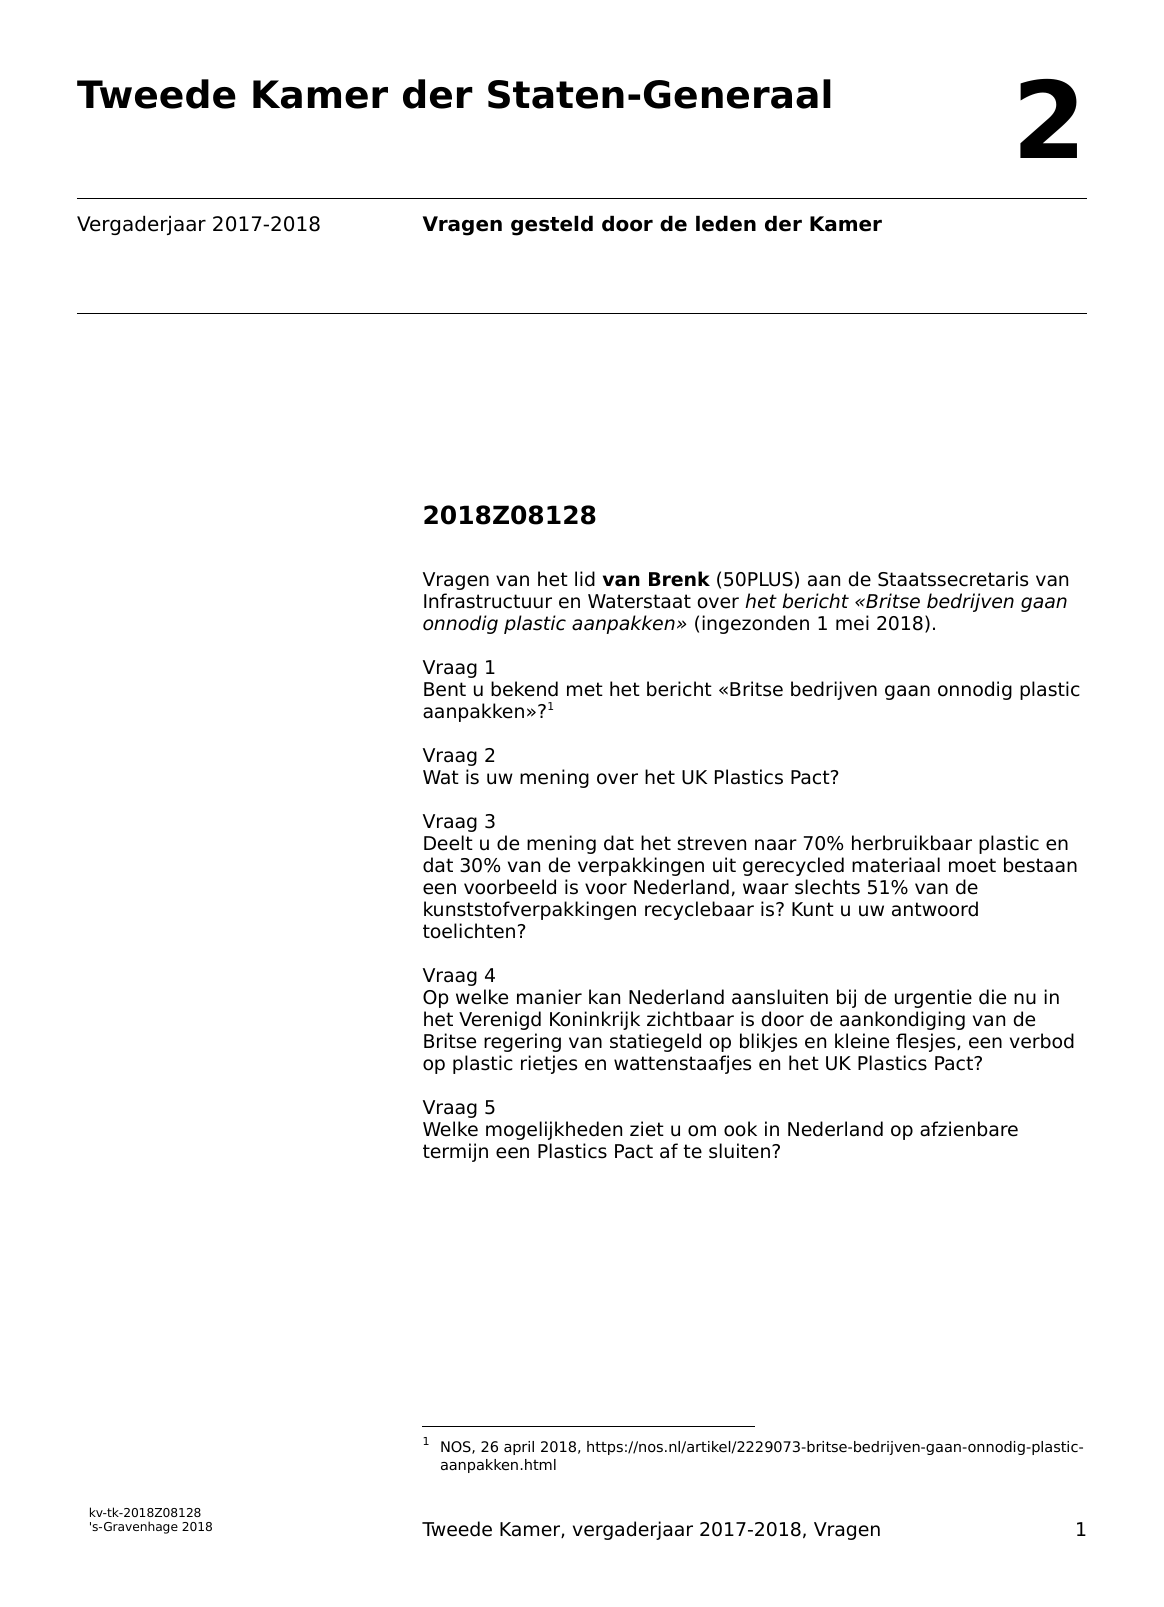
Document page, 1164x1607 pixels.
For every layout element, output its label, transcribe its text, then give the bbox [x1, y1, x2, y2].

text Op welke manier kan Nederland aansluiten bij de urgentie die nu in het Verenigd Koninkrijk zichtbaar is door de aankondiging van de Britse regering van statiegeld op blikjes en kleine flesjes, een verbod op plastic rietjes en wattenstaafjes en het UK Plastics Pact? [422, 987, 1087, 1075]
text Wat is uw mening over het UK Plastics Pact? [422, 767, 1087, 789]
text Vragen van het lid van Brenk (50PLUS) aan de Staatssecretaris van Infrastructuur en Waterstaat over het bericht «Britse bedrijven gaan onnodig plastic aanpakken» (ingezonden 1 mei 2018). [422, 569, 1087, 635]
text Vraag 3 [422, 811, 1087, 833]
text 's-Gravenhage 2018 [88, 1520, 323, 1534]
text Bent u bekend met het bericht «Britse bedrijven gaan onnodig plastic aanpakken»? [422, 679, 1087, 723]
text 2018Z08128 [422, 501, 1087, 531]
text Vraag 2 [422, 745, 1087, 767]
text NOS, 26 april 2018, https://nos.nl/artikel/2229073-britse-bedrijven-gaan-onnodig-plastic-aanpakken.html [422, 1435, 1087, 1474]
table_cell Vragen gesteld door de leden der Kamer [422, 199, 1087, 313]
text kv-tk-2018Z08128 [88, 1506, 323, 1520]
table_cell Vergaderjaar 2017-2018 [77, 199, 422, 313]
text Vraag 5 [422, 1097, 1087, 1119]
text Welke mogelijkheden ziet u om ook in Nederland op afzienbare termijn een Plastics Pact af te sluiten? [422, 1119, 1087, 1163]
table_header Tweede Kamer der Staten-Generaal [77, 59, 886, 198]
text Vraag 1 [422, 657, 1087, 679]
table_header 2 [886, 59, 1087, 198]
text Vraag 4 [422, 965, 1087, 987]
text Deelt u de mening dat het streven naar 70% herbruikbaar plastic en dat 30% van de verpakkingen uit gerecycled materiaal moet bestaan een voorbeeld is voor Nederland, waar slechts 51% van de kunststofverpakkingen recyclebaar is? Kunt u uw antwoord toelichten? [422, 833, 1087, 943]
